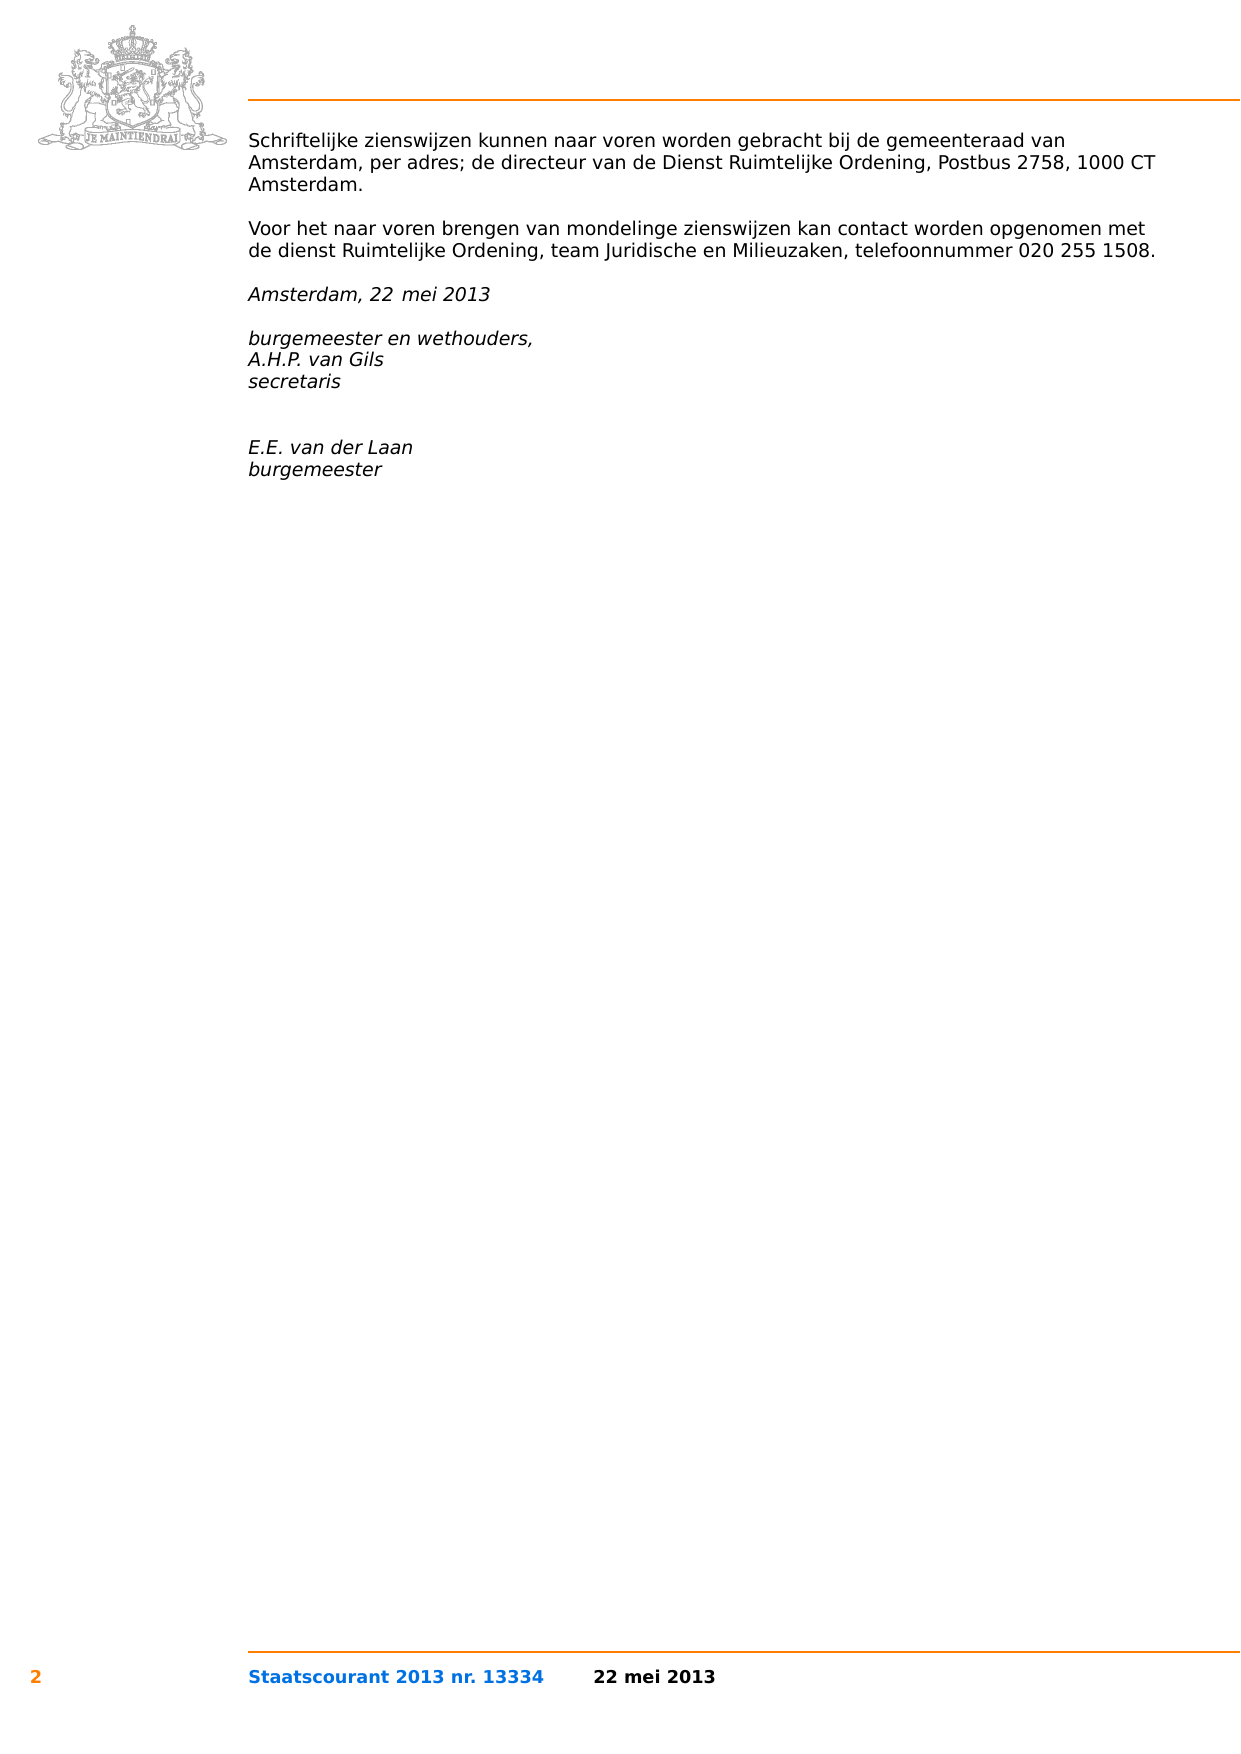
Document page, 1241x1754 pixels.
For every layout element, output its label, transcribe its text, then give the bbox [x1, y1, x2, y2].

text Voor het naar voren brengen van mondelinge zienswijzen kan contact worden opgenomen met de dienst Ruimtelijke Ordening, team Juridische en Milieuzaken, telefoonnummer 020 255 1508. [248, 218, 1163, 262]
text Amsterdam, 22 mei 2013 [248, 283, 1163, 306]
text burgemeester en wethouders, A.H.P. van Gils secretaris [248, 327, 1163, 393]
picture [38, 25, 227, 150]
text E.E. van der Laan burgemeester [248, 415, 1163, 481]
text Schriftelijke zienswijzen kunnen naar voren worden gebracht bij de gemeenteraad van Amsterdam, per adres; de directeur van de Dienst Ruimtelijke Ordening, Postbus 2758, 1000 CT Amsterdam. [248, 130, 1163, 196]
